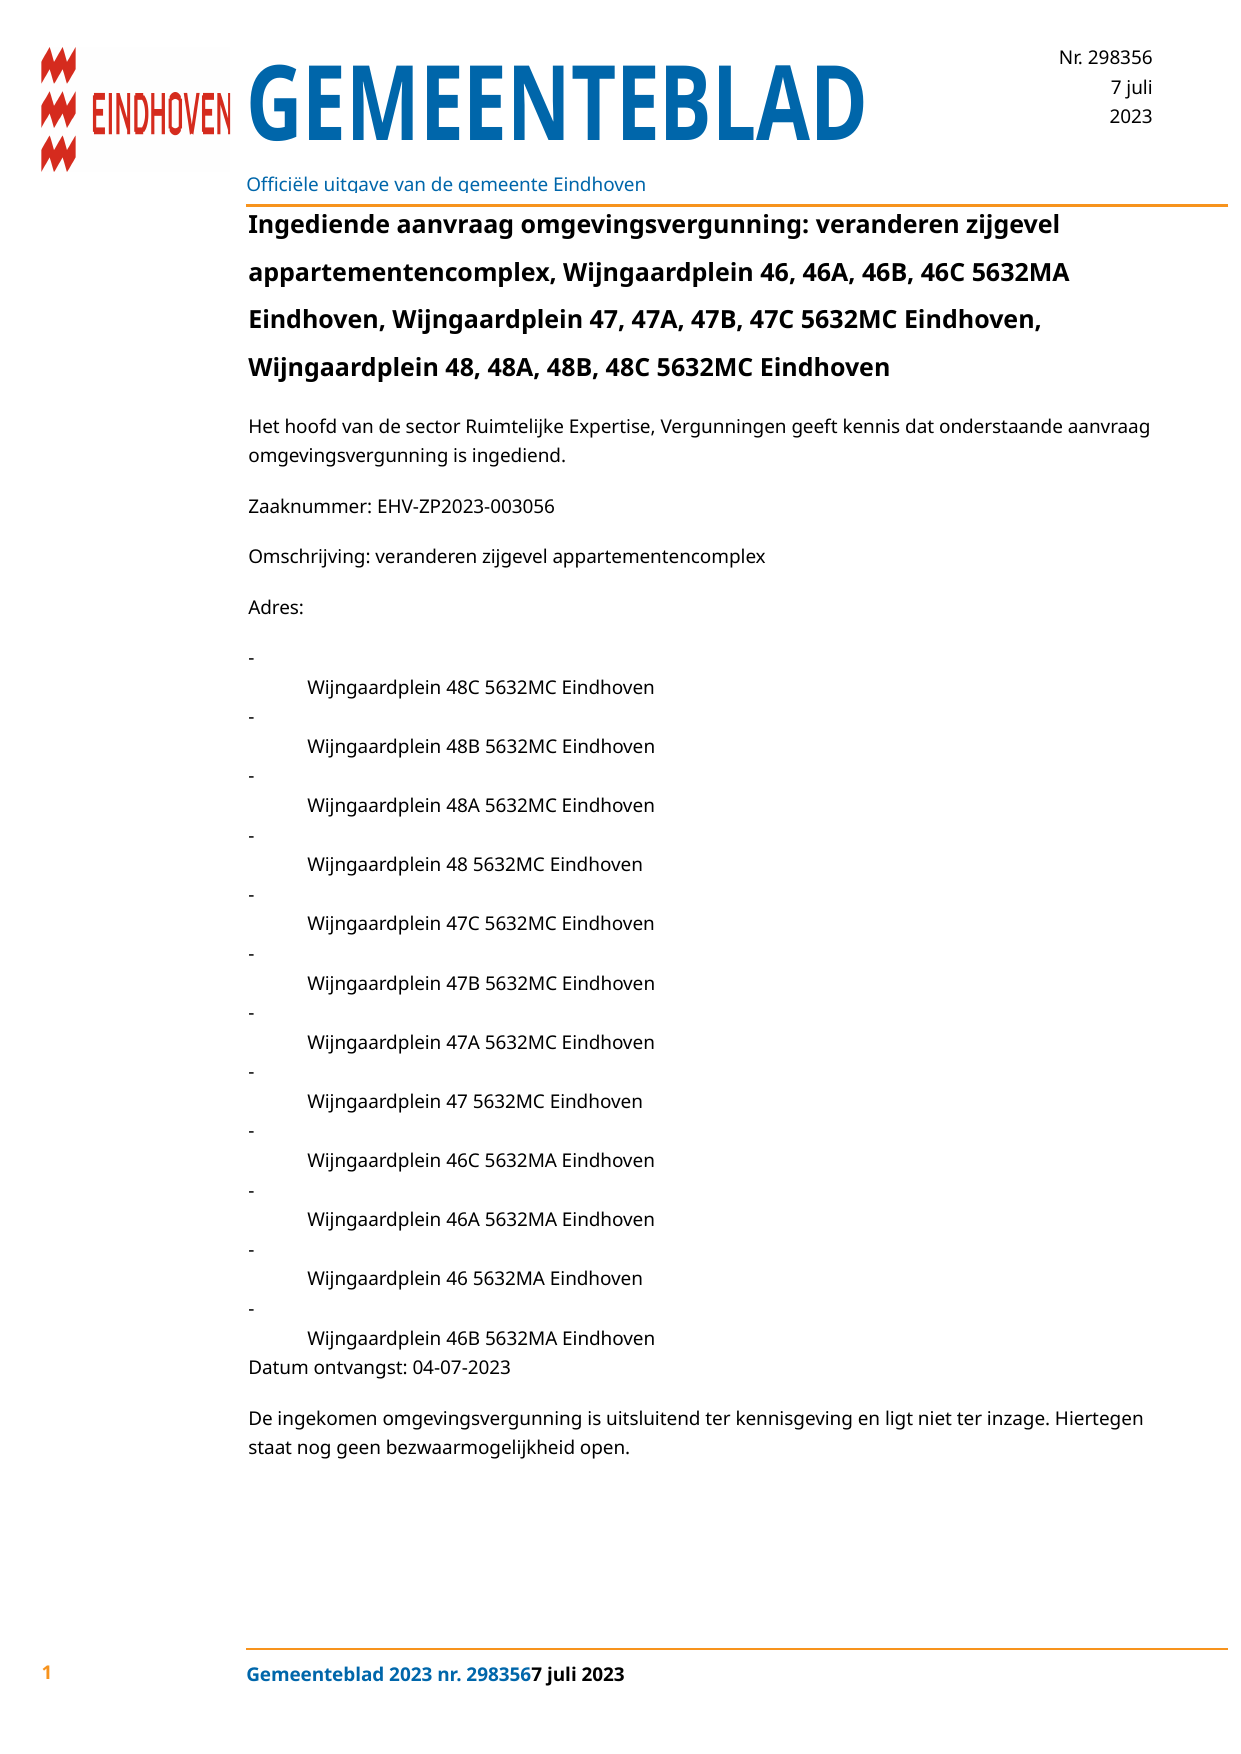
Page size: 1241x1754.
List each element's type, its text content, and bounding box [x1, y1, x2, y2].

list Wijngaardplein 46 5632MA Eindhoven [248, 1266, 1152, 1291]
text Ingediende aanvraag omgevingsvergunning: veranderen zijgevel appartementencomplex, Wijngaardplein 46, 46A, 46B, 46C 5632MA Eindhoven, Wijngaardplein 47, 47A, 47B, 47C 5632MC Eindhoven, Wijngaardplein 48, 48A, 48B, 48C 5632MC Eindhoven [248, 207, 1152, 384]
list Wijngaardplein 46B 5632MA Eindhoven [248, 1325, 1152, 1351]
text Adres: [248, 594, 1152, 620]
list Wijngaardplein 48 5632MC Eindhoven [248, 851, 1152, 877]
list Wijngaardplein 46A 5632MA Eindhoven [248, 1206, 1152, 1232]
text Omschrijving: veranderen zijgevel appartementencomplex [248, 543, 1152, 569]
list Wijngaardplein 47A 5632MC Eindhoven [248, 1029, 1152, 1055]
list Wijngaardplein 48C 5632MC Eindhoven [248, 674, 1152, 700]
text Datum ontvangst: 04-07-2023 [248, 1354, 1152, 1380]
list Wijngaardplein 48A 5632MC Eindhoven [248, 792, 1152, 818]
picture [41, 47, 231, 172]
text De ingekomen omgevingsvergunning is uitsluitend ter kennisgeving en ligt niet ter inzage. Hiertegen staat nog geen bezwaarmogelijkheid open. [248, 1405, 1152, 1460]
text Zaaknummer: EHV-ZP2023-003056 [248, 493, 1152, 519]
list Wijngaardplein 46C 5632MA Eindhoven [248, 1147, 1152, 1173]
text Het hoofd van de sector Ruimtelijke Expertise, Vergunningen geeft kennis dat onderstaande aanvraag omgevingsvergunning is ingediend. [248, 413, 1152, 468]
list Wijngaardplein 48B 5632MC Eindhoven [248, 733, 1152, 759]
list Wijngaardplein 47B 5632MC Eindhoven [248, 970, 1152, 996]
list Wijngaardplein 47C 5632MC Eindhoven [248, 911, 1152, 936]
list Wijngaardplein 47 5632MC Eindhoven [248, 1088, 1152, 1114]
